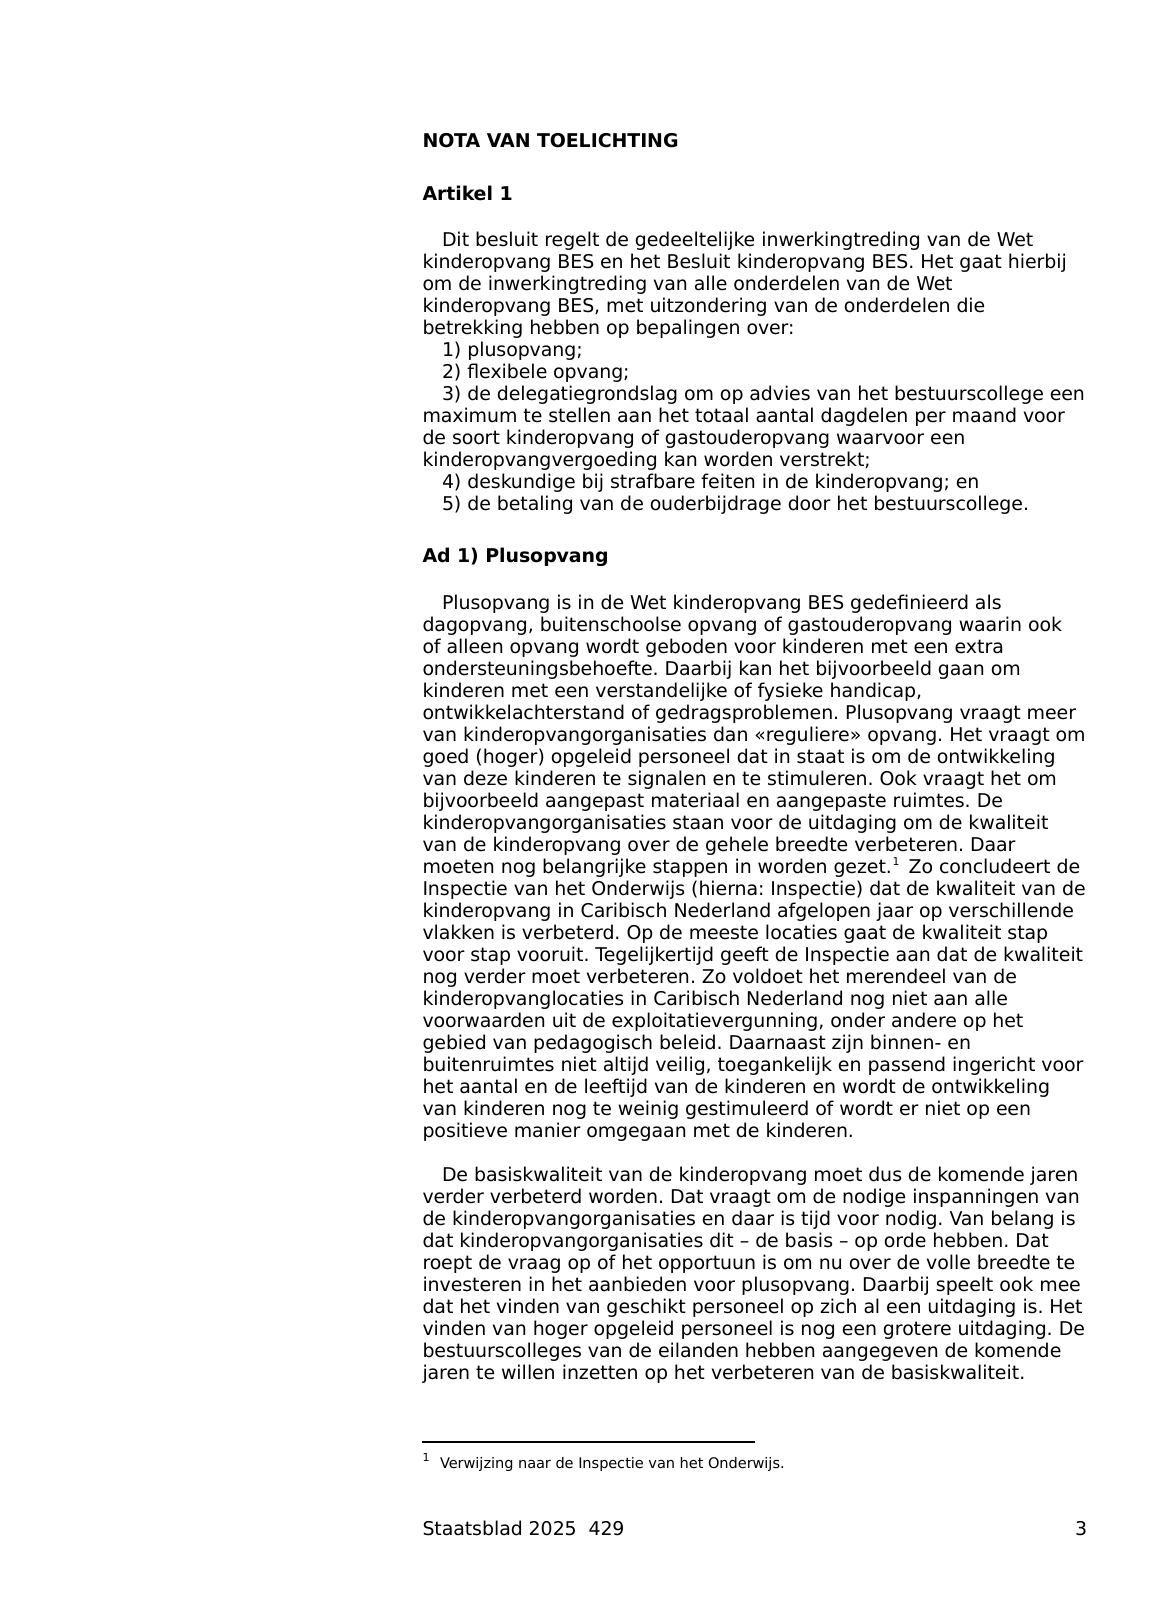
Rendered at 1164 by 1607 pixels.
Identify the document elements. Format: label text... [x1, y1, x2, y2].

text 2) flexibele opvang; [422, 361, 1087, 383]
text Dit besluit regelt de gedeeltelijke inwerkingtreding van de Wet kinderopvang BES en het Besluit kinderopvang BES. Het gaat hierbij om de inwerkingtreding van alle onderdelen van de Wet kinderopvang BES, met uitzondering van de onderdelen die betrekking hebben op bepalingen over: [422, 229, 1087, 339]
text 4) deskundige bij strafbare feiten in de kinderopvang; en [422, 471, 1087, 493]
subtitle Artikel 1 [422, 182, 1087, 204]
text De basiskwaliteit van de kinderopvang moet dus de komende jaren verder verbeterd worden. Dat vraagt om de nodige inspanningen van de kinderopvangorganisaties en daar is tijd voor nodig. Van belang is dat kinderopvangorganisaties dit – de basis – op orde hebben. Dat roept de vraag op of het opportuun is om nu over de volle breedte te investeren in het aanbieden voor plusopvang. Daarbij speelt ook mee dat het vinden van geschikt personeel op zich al een uitdaging is. Het vinden van hoger opgeleid personeel is nog een grotere uitdaging. De bestuurscolleges van de eilanden hebben aangegeven de komende jaren te willen inzetten op het verbeteren van de basiskwaliteit. [422, 1164, 1087, 1383]
subtitle Ad 1) Plusopvang [422, 545, 1087, 567]
text Verwijzing naar de Inspectie van het Onderwijs. [422, 1451, 1087, 1473]
text 5) de betaling van de ouderbijdrage door het bestuurscollege. [422, 493, 1087, 515]
text 3) de delegatiegrondslag om op advies van het bestuurscollege een maximum te stellen aan het totaal aantal dagdelen per maand voor de soort kinderopvang of gastouderopvang waarvoor een kinderopvangvergoeding kan worden verstrekt; [422, 383, 1087, 471]
text Plusopvang is in de Wet kinderopvang BES gedefinieerd als dagopvang, buitenschoolse opvang of gastouderopvang waarin ook of alleen opvang wordt geboden voor kinderen met een extra ondersteuningsbehoefte. Daarbij kan het bijvoorbeeld gaan om kinderen met een verstandelijke of fysieke handicap, ontwikkelachterstand of gedragsproblemen. Plusopvang vraagt meer van kinderopvangorganisaties dan «reguliere» opvang. Het vraagt om goed (hoger) opgeleid personeel dat in staat is om de ontwikkeling van deze kinderen te signalen en te stimuleren. Ook vraagt het om bijvoorbeeld aangepast materiaal en aangepaste ruimtes. De kinderopvangorganisaties staan voor de uitdaging om de kwaliteit van de kinderopvang over de gehele breedte verbeteren. Daar moeten nog belangrijke stappen in worden gezet. Zo concludeert de Inspectie van het Onderwijs (hierna: Inspectie) dat de kwaliteit van de kinderopvang in Caribisch Nederland afgelopen jaar op verschillende vlakken is verbeterd. Op de meeste locaties gaat de kwaliteit stap voor stap vooruit. Tegelijkertijd geeft de Inspectie aan dat de kwaliteit nog verder moet verbeteren. Zo voldoet het merendeel van de kinderopvanglocaties in Caribisch Nederland nog niet aan alle voorwaarden uit de exploitatievergunning, onder andere op het gebied van pedagogisch beleid. Daarnaast zijn binnen- en buitenruimtes niet altijd veilig, toegankelijk en passend ingericht voor het aantal en de leeftijd van de kinderen en wordt de ontwikkeling van kinderen nog te weinig gestimuleerd of wordt er niet op een positieve manier omgegaan met de kinderen. [422, 592, 1087, 1142]
subtitle NOTA VAN TOELICHTING [422, 130, 1087, 152]
text 1) plusopvang; [422, 339, 1087, 361]
